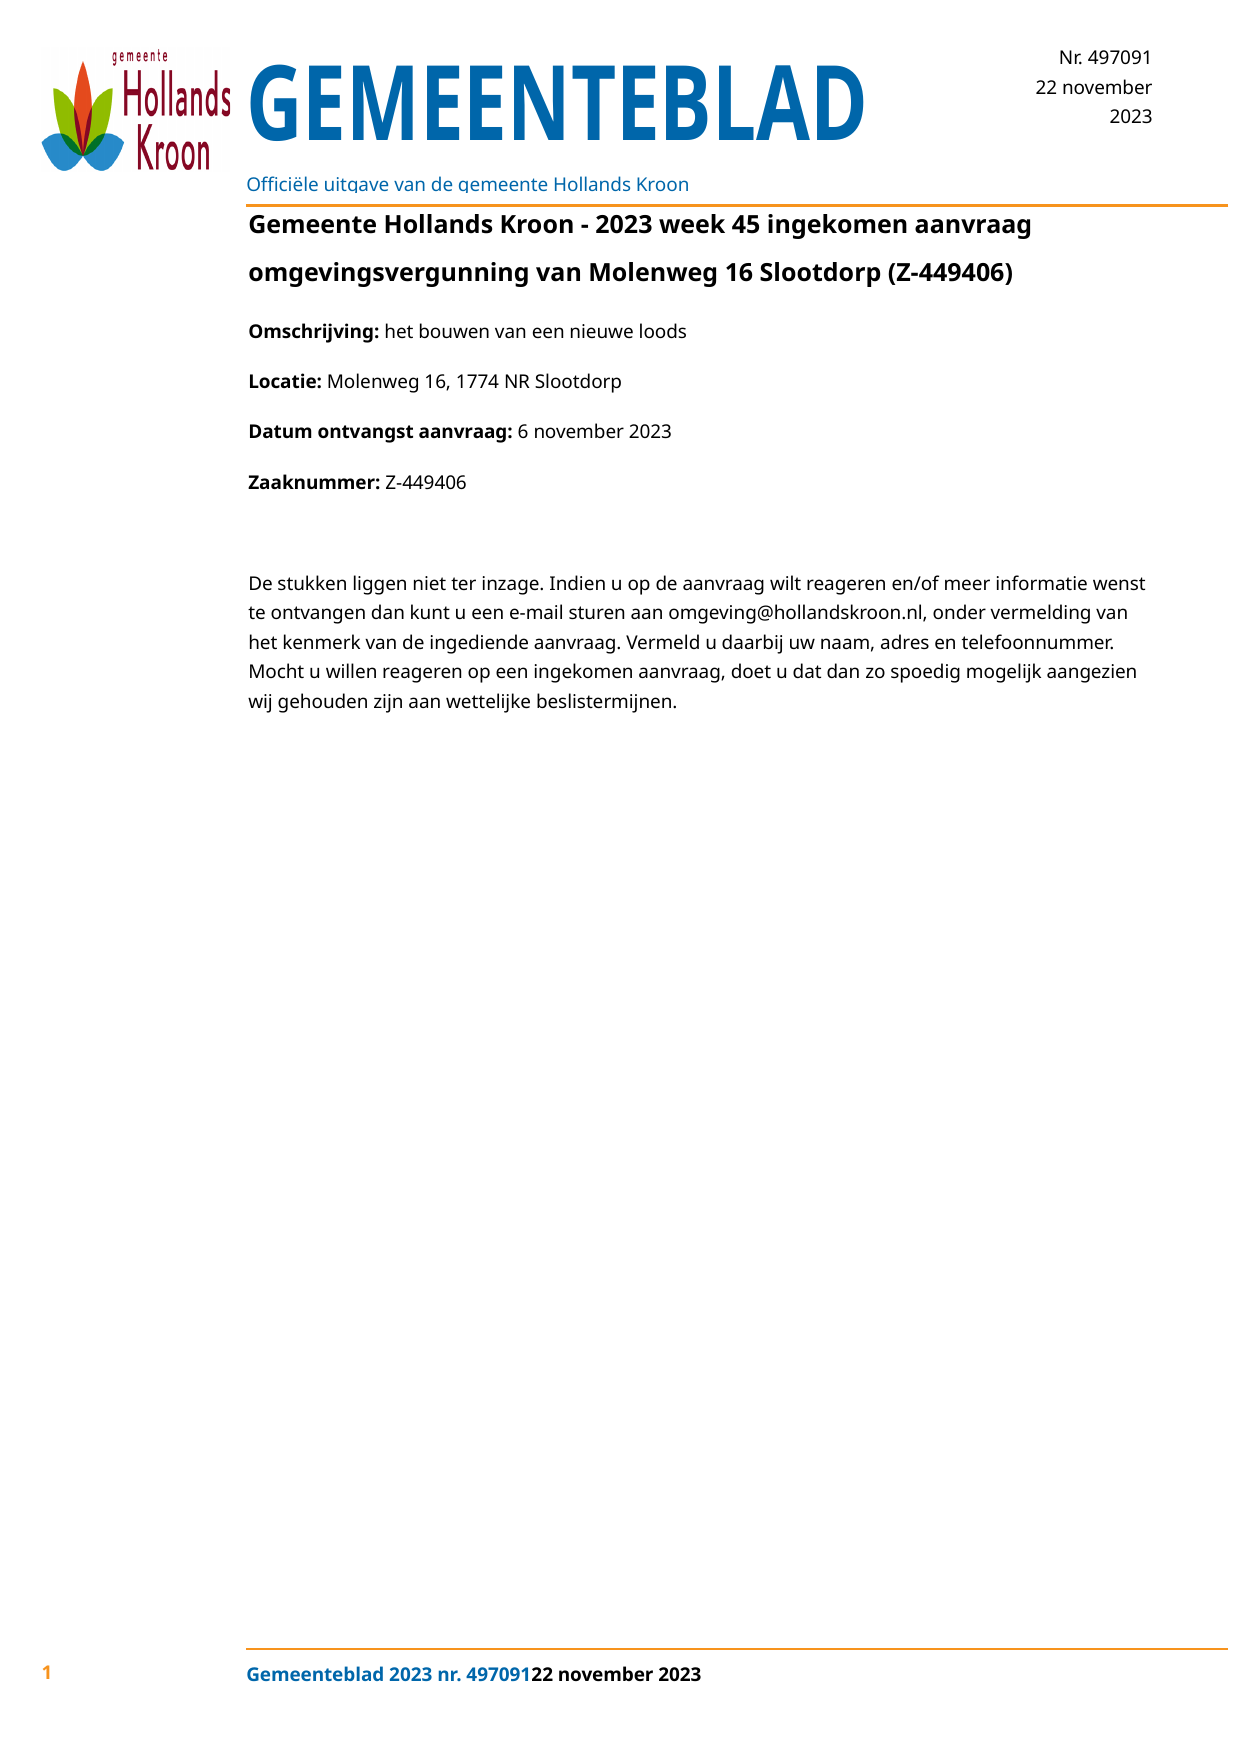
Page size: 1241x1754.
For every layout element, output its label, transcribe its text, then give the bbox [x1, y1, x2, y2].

text De stukken liggen niet ter inzage. Indien u op de aanvraag wilt reageren en/of meer informatie wenst te ontvangen dan kunt u een e-mail sturen aan omgeving@hollandskroon.nl, onder vermelding van het kenmerk van de ingediende aanvraag. Vermeld u daarbij uw naam, adres en telefoonnummer. Mocht u willen reageren op een ingekomen aanvraag, doet u dat dan zo spoedig mogelijk aangezien wij gehouden zijn aan wettelijke beslistermijnen. [248, 570, 1152, 714]
text Datum ontvangst aanvraag: 6 november 2023 [248, 419, 1152, 444]
text Locatie: Molenweg 16, 1774 NR Slootdorp [248, 368, 1152, 394]
picture [41, 47, 231, 172]
text Gemeente Hollands Kroon - 2023 week 45 ingekomen aanvraag omgevingsvergunning van Molenweg 16 Slootdorp (Z-449406) [248, 207, 1152, 288]
text Omschrijving: het bouwen van een nieuwe loods [248, 318, 1152, 344]
text Zaaknummer: Z-449406 [248, 469, 1152, 495]
